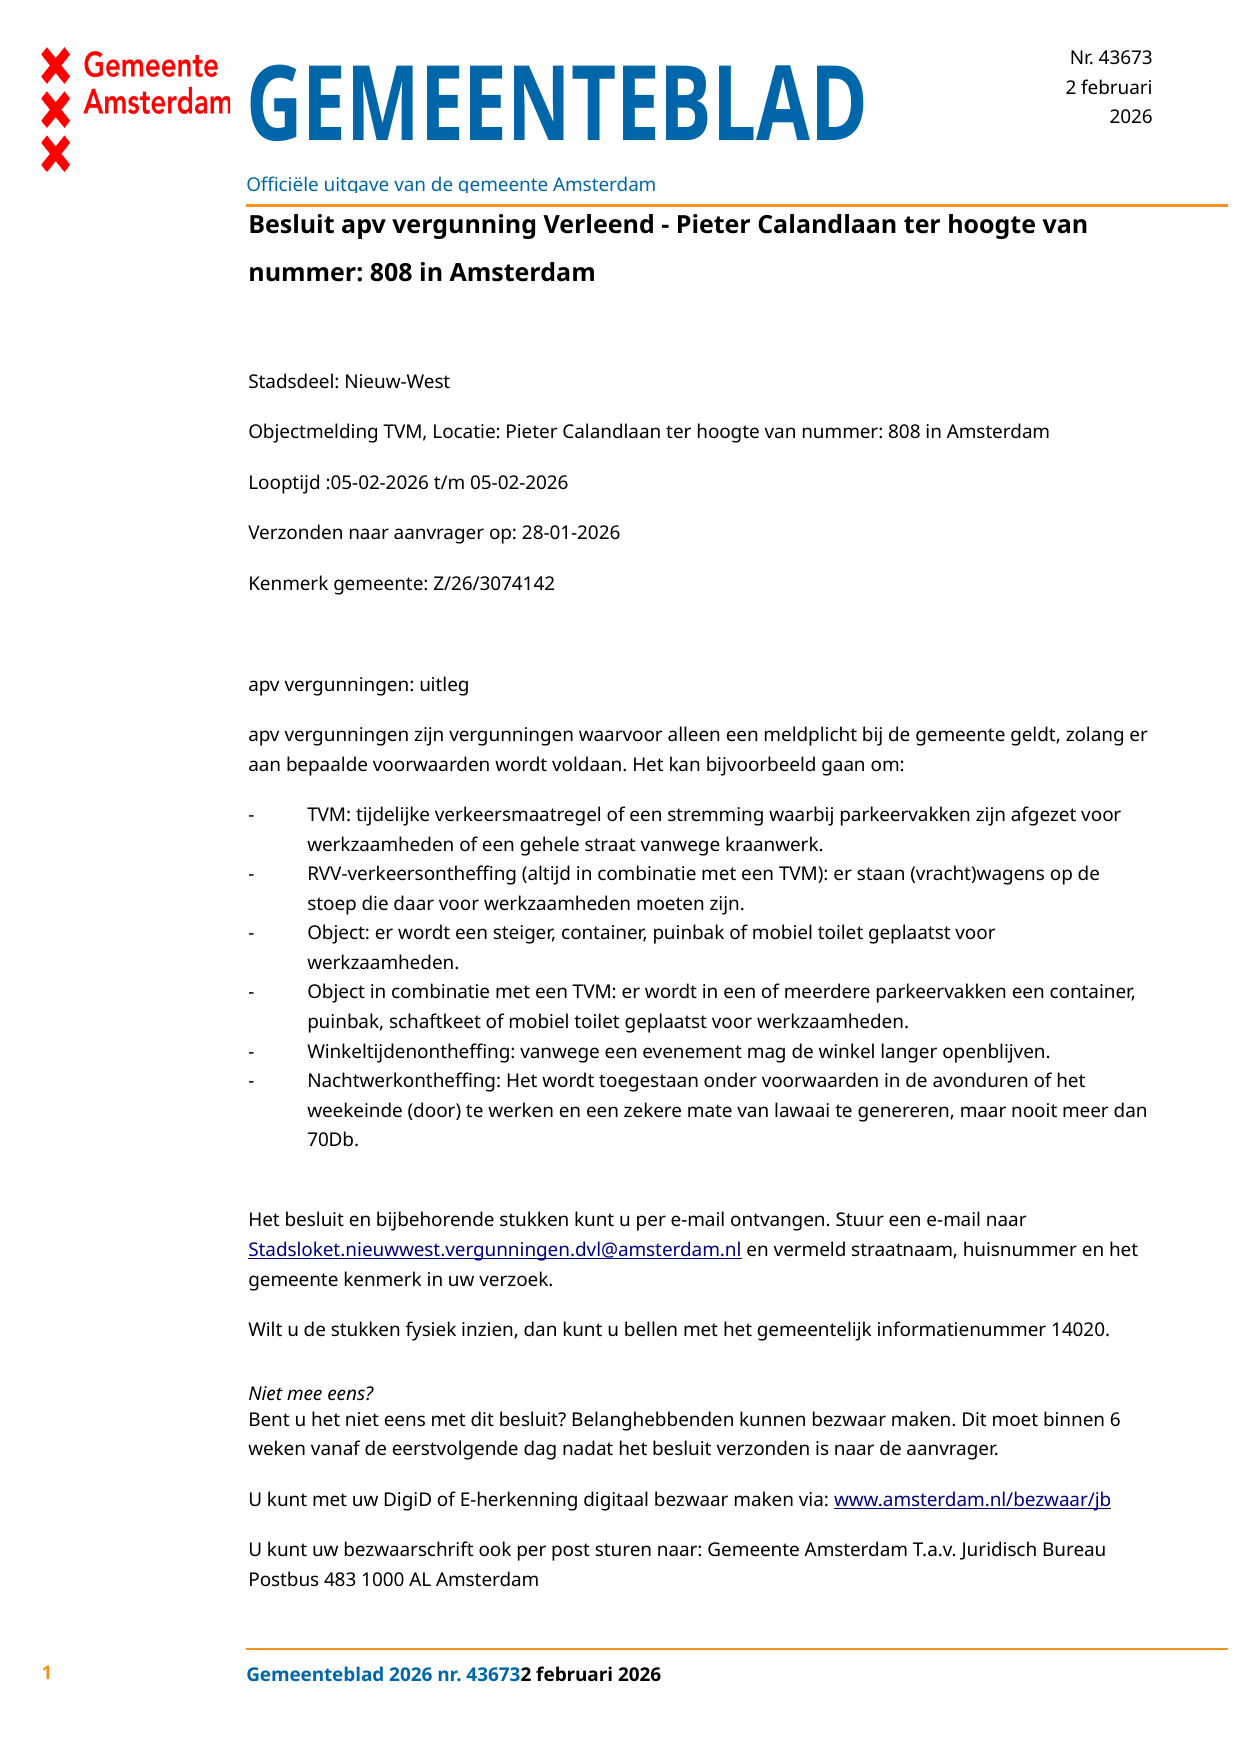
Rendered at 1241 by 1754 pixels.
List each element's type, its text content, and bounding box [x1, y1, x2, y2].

text Objectmelding TVM, Locatie: Pieter Calandlaan ter hoogte van nummer: 808 in Amsterdam [248, 419, 1152, 444]
text Wilt u de stukken fysiek inzien, dan kunt u bellen met het gemeentelijk informatienummer 14020. [248, 1316, 1152, 1342]
list Nachtwerkontheffing: Het wordt toegestaan onder voorwaarden in de avonduren of het weekeinde (door) te werken en een zekere mate van lawaai te genereren, maar nooit meer dan 70Db. [248, 1067, 1152, 1152]
text U kunt met uw DigiD of E-herkenning digitaal bezwaar maken via: www.amsterdam.nl/bezwaar/jb [248, 1486, 1152, 1512]
list TVM: tijdelijke verkeersmaatregel of een stremming waarbij parkeervakken zijn afgezet voor werkzaamheden of een gehele straat vanwege kraanwerk. [248, 801, 1152, 857]
text Kenmerk gemeente: Z/26/3074142 [248, 570, 1152, 596]
text Verzonden naar aanvrager op: 28-01-2026 [248, 519, 1152, 545]
list Object in combinatie met een TVM: er wordt in een of meerdere parkeervakken een container, puinbak, schaftkeet of mobiel toilet geplaatst voor werkzaamheden. [248, 979, 1152, 1034]
picture [41, 47, 231, 172]
text Het besluit en bijbehorende stukken kunt u per e-mail ontvangen. Stuur een e-mail naar Stadsloket.nieuwwest.vergunningen.dvl@amsterdam.nl en vermeld straatnaam, huisnummer en het gemeente kenmerk in uw verzoek. [248, 1207, 1152, 1292]
list Winkeltijdenontheffing: vanwege een evenement mag de winkel langer openblijven. [248, 1038, 1152, 1064]
text U kunt uw bezwaarschrift ook per post sturen naar: Gemeente Amsterdam T.a.v. Juridisch Bureau Postbus 483 1000 AL Amsterdam [248, 1536, 1152, 1592]
text Bent u het niet eens met dit besluit? Belanghebbenden kunnen bezwaar maken. Dit moet binnen 6 weken vanaf de eerstvolgende dag nadat het besluit verzonden is naar de aanvrager. [248, 1406, 1152, 1461]
text apv vergunningen: uitleg [248, 671, 1152, 697]
list Object: er wordt een steiger, container, puinbak of mobiel toilet geplaatst voor werkzaamheden. [248, 919, 1152, 975]
list RVV-verkeersontheffing (altijd in combinatie met een TVM): er staan (vracht)wagens op de stoep die daar voor werkzaamheden moeten zijn. [248, 860, 1152, 916]
text Besluit apv vergunning Verleend - Pieter Calandlaan ter hoogte van nummer: 808 in Amsterdam [248, 207, 1152, 288]
text Niet mee eens? [248, 1380, 1152, 1406]
text Stadsdeel: Nieuw-West [248, 368, 1152, 394]
text apv vergunningen zijn vergunningen waarvoor alleen een meldplicht bij de gemeente geldt, zolang er aan bepaalde voorwaarden wordt voldaan. Het kan bijvoorbeeld gaan om: [248, 721, 1152, 777]
text Looptijd :05-02-2026 t/m 05-02-2026 [248, 469, 1152, 495]
